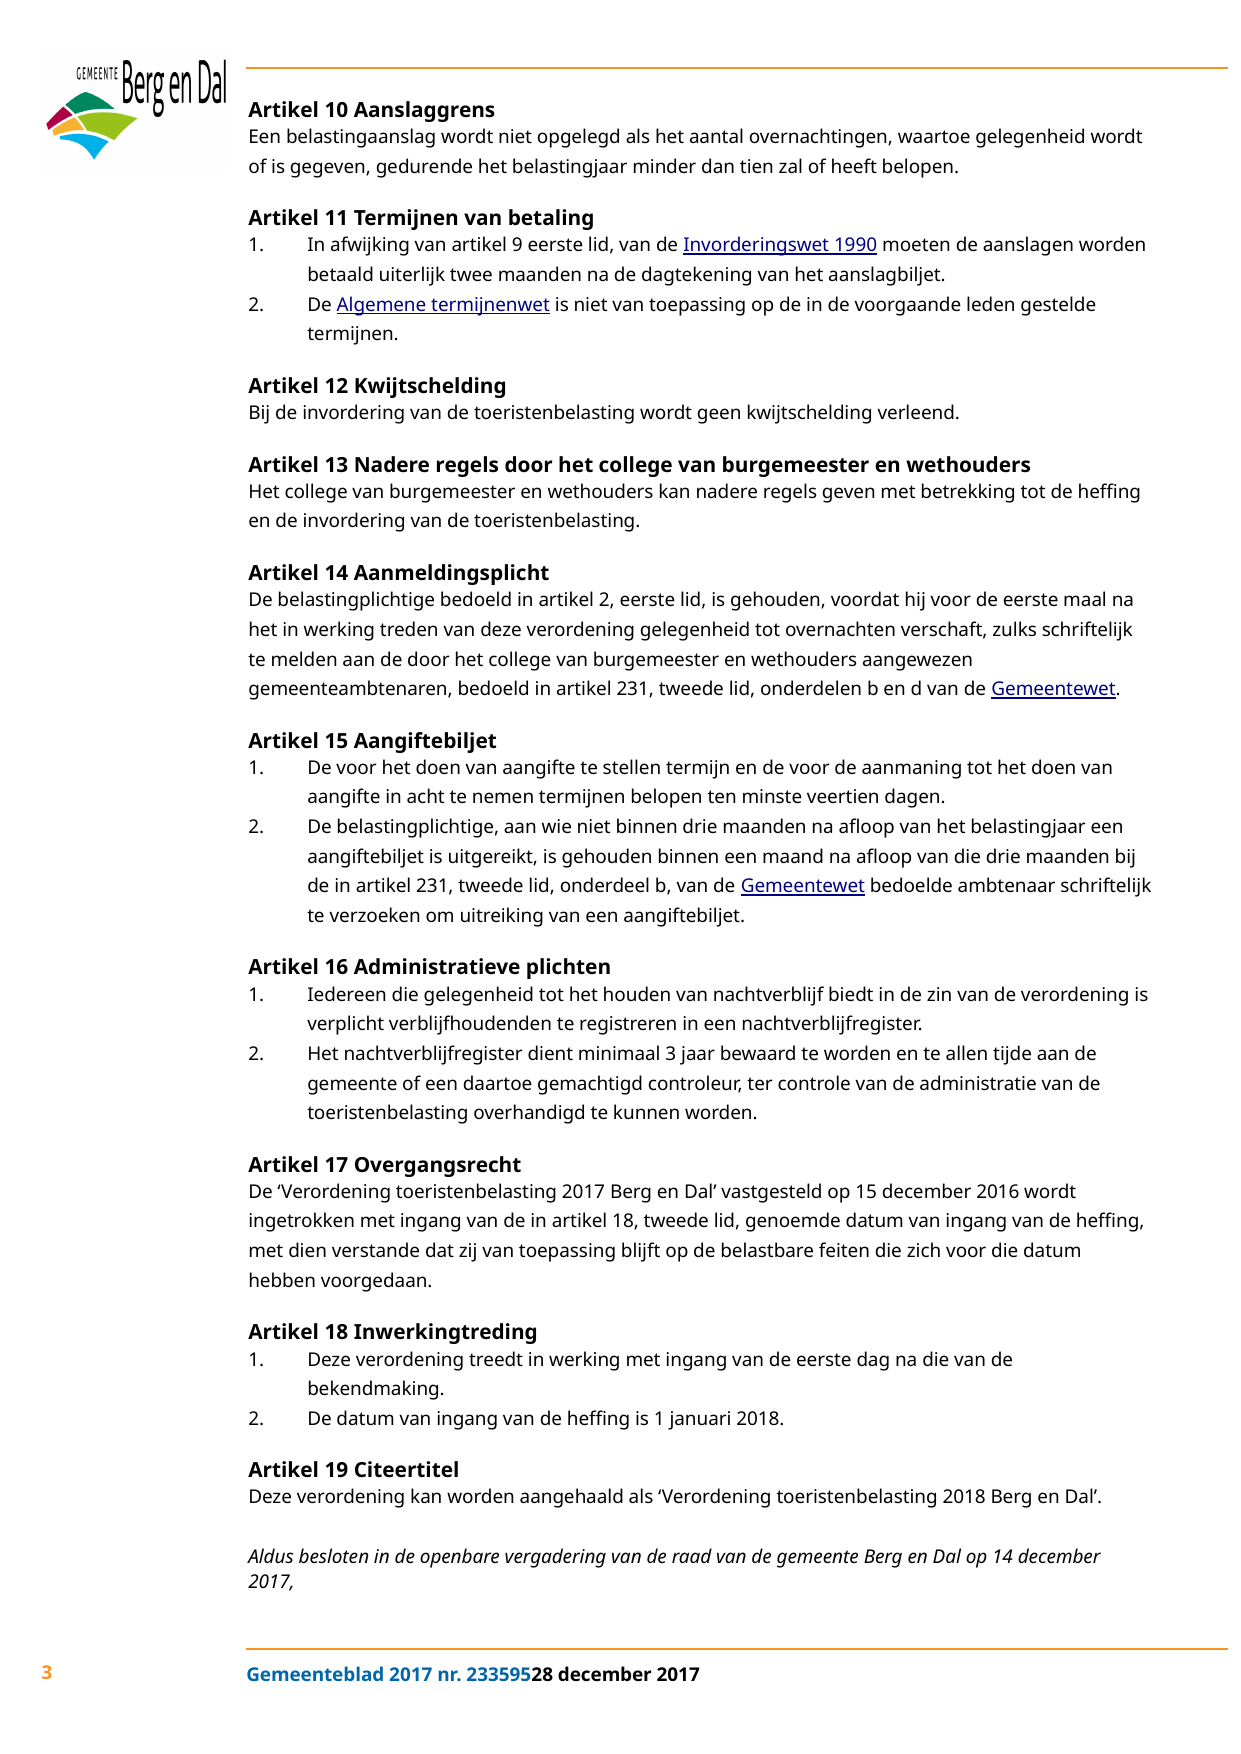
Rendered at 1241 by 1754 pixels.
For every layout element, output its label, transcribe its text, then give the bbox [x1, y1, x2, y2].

text Artikel 19 Citeertitel [248, 1455, 1152, 1484]
list In afwijking van artikel 9 eerste lid, van de Invorderingswet 1990 moeten de aanslagen worden betaald uiterlijk twee maanden na de dagtekening van het aanslagbiljet. [248, 232, 1152, 287]
text Artikel 16 Administratieve plichten [248, 952, 1152, 981]
text Artikel 11 Termijnen van betaling [248, 203, 1152, 232]
list Het nachtverblijfregister dient minimaal 3 jaar bewaard te worden en te allen tijde aan de gemeente of een daartoe gemachtigd controleur, ter controle van de administratie van de toeristenbelasting overhandigd te kunnen worden. [248, 1040, 1152, 1125]
list De belastingplichtige, aan wie niet binnen drie maanden na afloop van het belastingjaar een aangiftebiljet is uitgereikt, is gehouden binnen een maand na afloop van die drie maanden bij de in artikel 231, tweede lid, onderdeel b, van de Gemeentewet bedoelde ambtenaar schriftelijk te verzoeken om uitreiking van een aangiftebiljet. [248, 813, 1152, 928]
list De voor het doen van aangifte te stellen termijn en de voor de aanmaning tot het doen van aangifte in acht te nemen termijnen belopen ten minste veertien dagen. [248, 754, 1152, 809]
list Deze verordening treedt in werking met ingang van de eerste dag na die van de bekendmaking. [248, 1346, 1152, 1401]
text Het college van burgemeester en wethouders kan nadere regels geven met betrekking tot de heffing en de invordering van de toeristenbelasting. [248, 478, 1152, 533]
text Artikel 15 Aangiftebiljet [248, 726, 1152, 754]
text Aldus besloten in de openbare vergadering van de raad van de gemeente Berg en Dal op 14 december 2017, [248, 1543, 1152, 1594]
text Deze verordening kan worden aangehaald als ‘Verordening toeristenbelasting 2018 Berg en Dal’. [248, 1484, 1152, 1509]
text De ‘Verordening toeristenbelasting 2017 Berg en Dal’ vastgesteld op 15 december 2016 wordt ingetrokken met ingang van de in artikel 18, tweede lid, genoemde datum van ingang van de heffing, met dien verstande dat zij van toepassing blijft op de belastbare feiten die zich voor die datum hebben voorgedaan. [248, 1178, 1152, 1293]
text Artikel 12 Kwijtschelding [248, 371, 1152, 399]
text Bij de invordering van de toeristenbelasting wordt geen kwijtschelding verleend. [248, 399, 1152, 425]
picture [41, 47, 231, 172]
text Artikel 14 Aanmeldingsplicht [248, 558, 1152, 587]
list Iedereen die gelegenheid tot het houden van nachtverblijf biedt in de zin van de verordening is verplicht verblijfhoudenden te registreren in een nachtverblijfregister. [248, 981, 1152, 1036]
list De Algemene termijnenwet is niet van toepassing op de in de voorgaande leden gestelde termijnen. [248, 291, 1152, 346]
text De belastingplichtige bedoeld in artikel 2, eerste lid, is gehouden, voordat hij voor de eerste maal na het in werking treden van deze verordening gelegenheid tot overnachten verschaft, zulks schriftelijk te melden aan de door het college van burgemeester en wethouders aangewezen gemeenteambtenaren, bedoeld in artikel 231, tweede lid, onderdelen b en d van de Gemeentewet. [248, 587, 1152, 701]
text Artikel 18 Inwerkingtreding [248, 1317, 1152, 1346]
text Een belastingaanslag wordt niet opgelegd als het aantal overnachtingen, waartoe gelegenheid wordt of is gegeven, gedurende het belastingjaar minder dan tien zal of heeft belopen. [248, 123, 1152, 178]
text Artikel 13 Nadere regels door het college van burgemeester en wethouders [248, 450, 1152, 478]
text Artikel 17 Overgangsrecht [248, 1150, 1152, 1178]
list De datum van ingang van de heffing is 1 januari 2018. [248, 1405, 1152, 1431]
text Artikel 10 Aanslaggrens [248, 95, 1152, 123]
